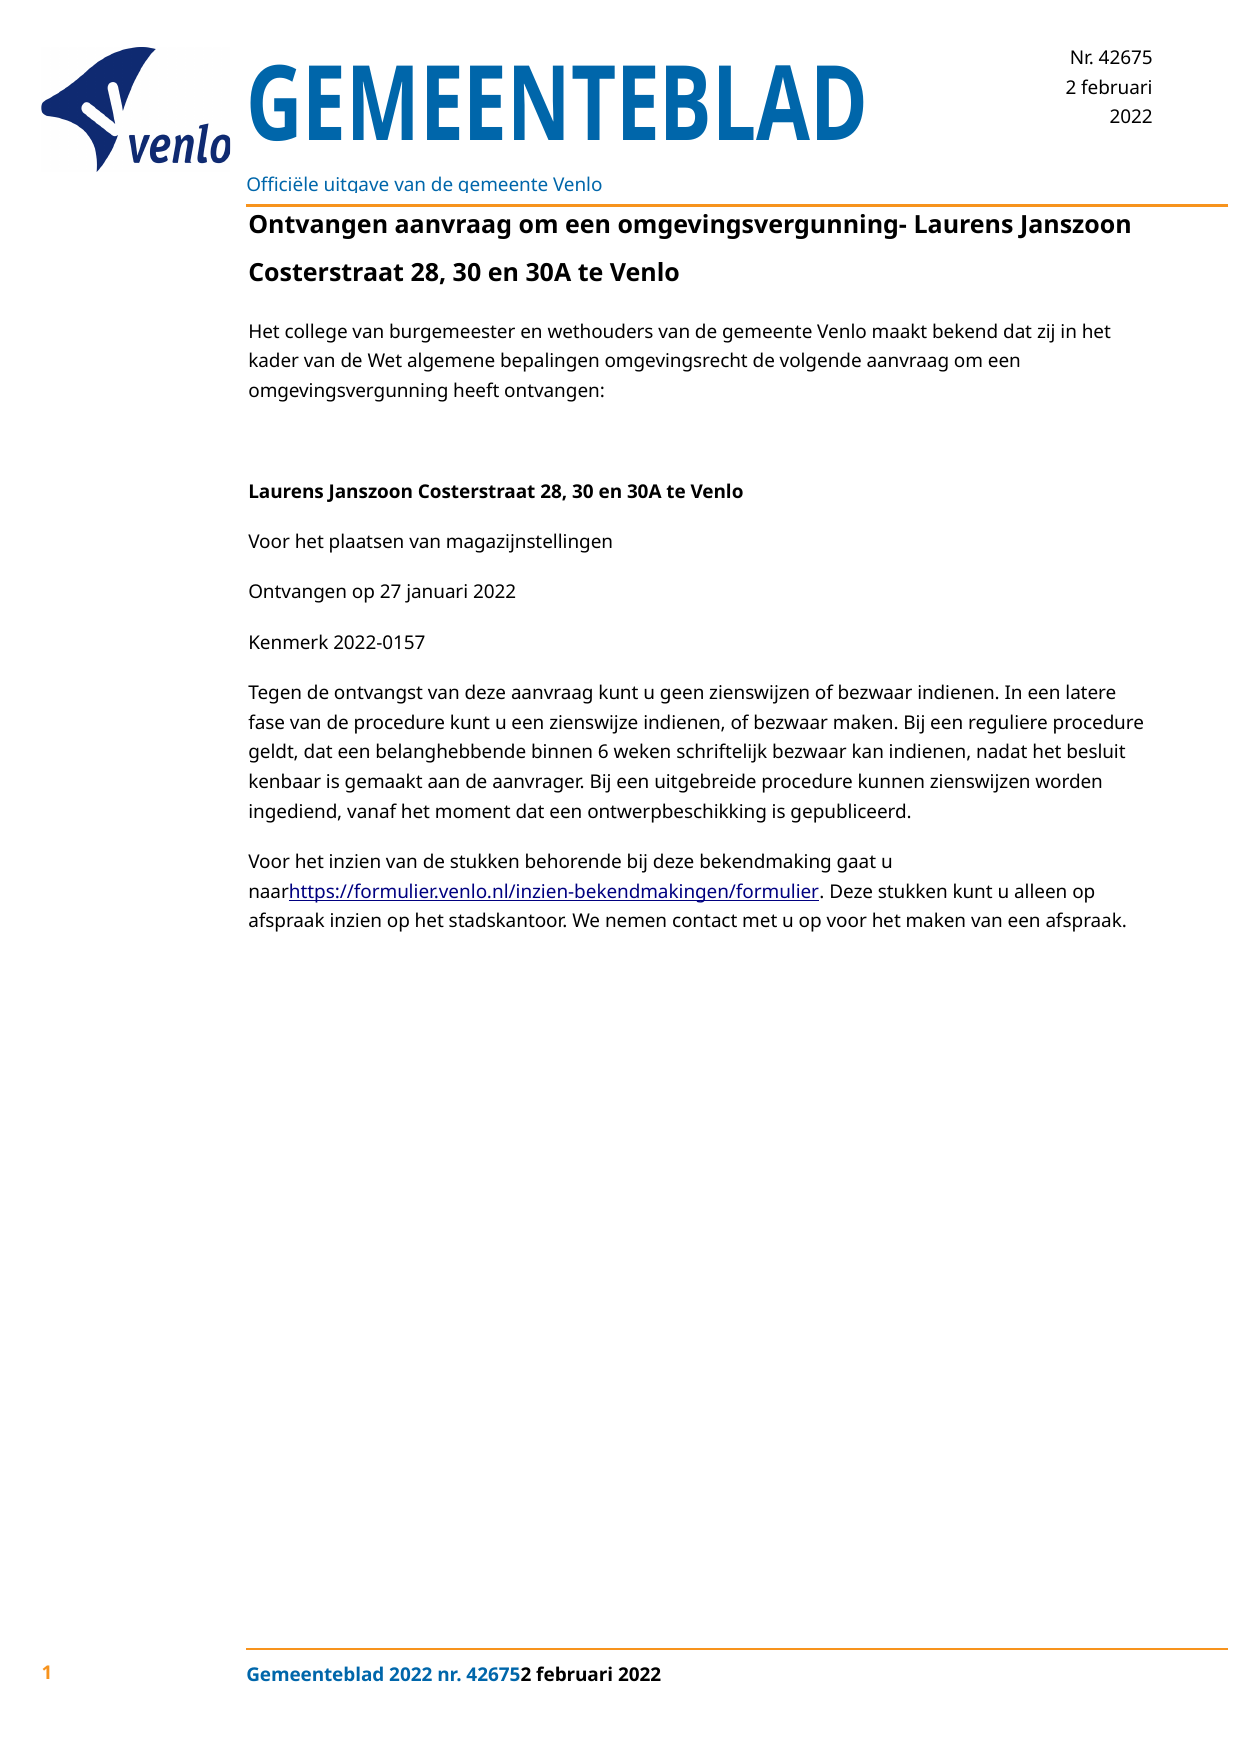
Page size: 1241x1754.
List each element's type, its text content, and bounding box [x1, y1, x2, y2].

text Tegen de ontvangst van deze aanvraag kunt u geen zienswijzen of bezwaar indienen. In een latere fase van de procedure kunt u een zienswijze indienen, of bezwaar maken. Bij een reguliere procedure geldt, dat een belanghebbende binnen 6 weken schriftelijk bezwaar kan indienen, nadat het besluit kenbaar is gemaakt aan de aanvrager. Bij een uitgebreide procedure kunnen zienswijzen worden ingediend, vanaf het moment dat een ontwerpbeschikking is gepubliceerd. [248, 679, 1152, 824]
text Voor het inzien van de stukken behorende bij deze bekendmaking gaat u naarhttps://formulier.venlo.nl/inzien-bekendmakingen/formulier. Deze stukken kunt u alleen op afspraak inzien op het stadskantoor. We nemen contact met u op voor het maken van een afspraak. [248, 848, 1152, 933]
picture [41, 47, 231, 172]
text Ontvangen op 27 januari 2022 [248, 579, 1152, 604]
text Voor het plaatsen van magazijnstellingen [248, 528, 1152, 554]
text Ontvangen aanvraag om een omgevingsvergunning- Laurens Janszoon Costerstraat 28, 30 en 30A te Venlo [248, 207, 1152, 288]
text Laurens Janszoon Costerstraat 28, 30 en 30A te Venlo [248, 478, 1152, 504]
text Kenmerk 2022-0157 [248, 629, 1152, 655]
text Het college van burgemeester en wethouders van de gemeente Venlo maakt bekend dat zij in het kader van de Wet algemene bepalingen omgevingsrecht de volgende aanvraag om een omgevingsvergunning heeft ontvangen: [248, 318, 1152, 403]
